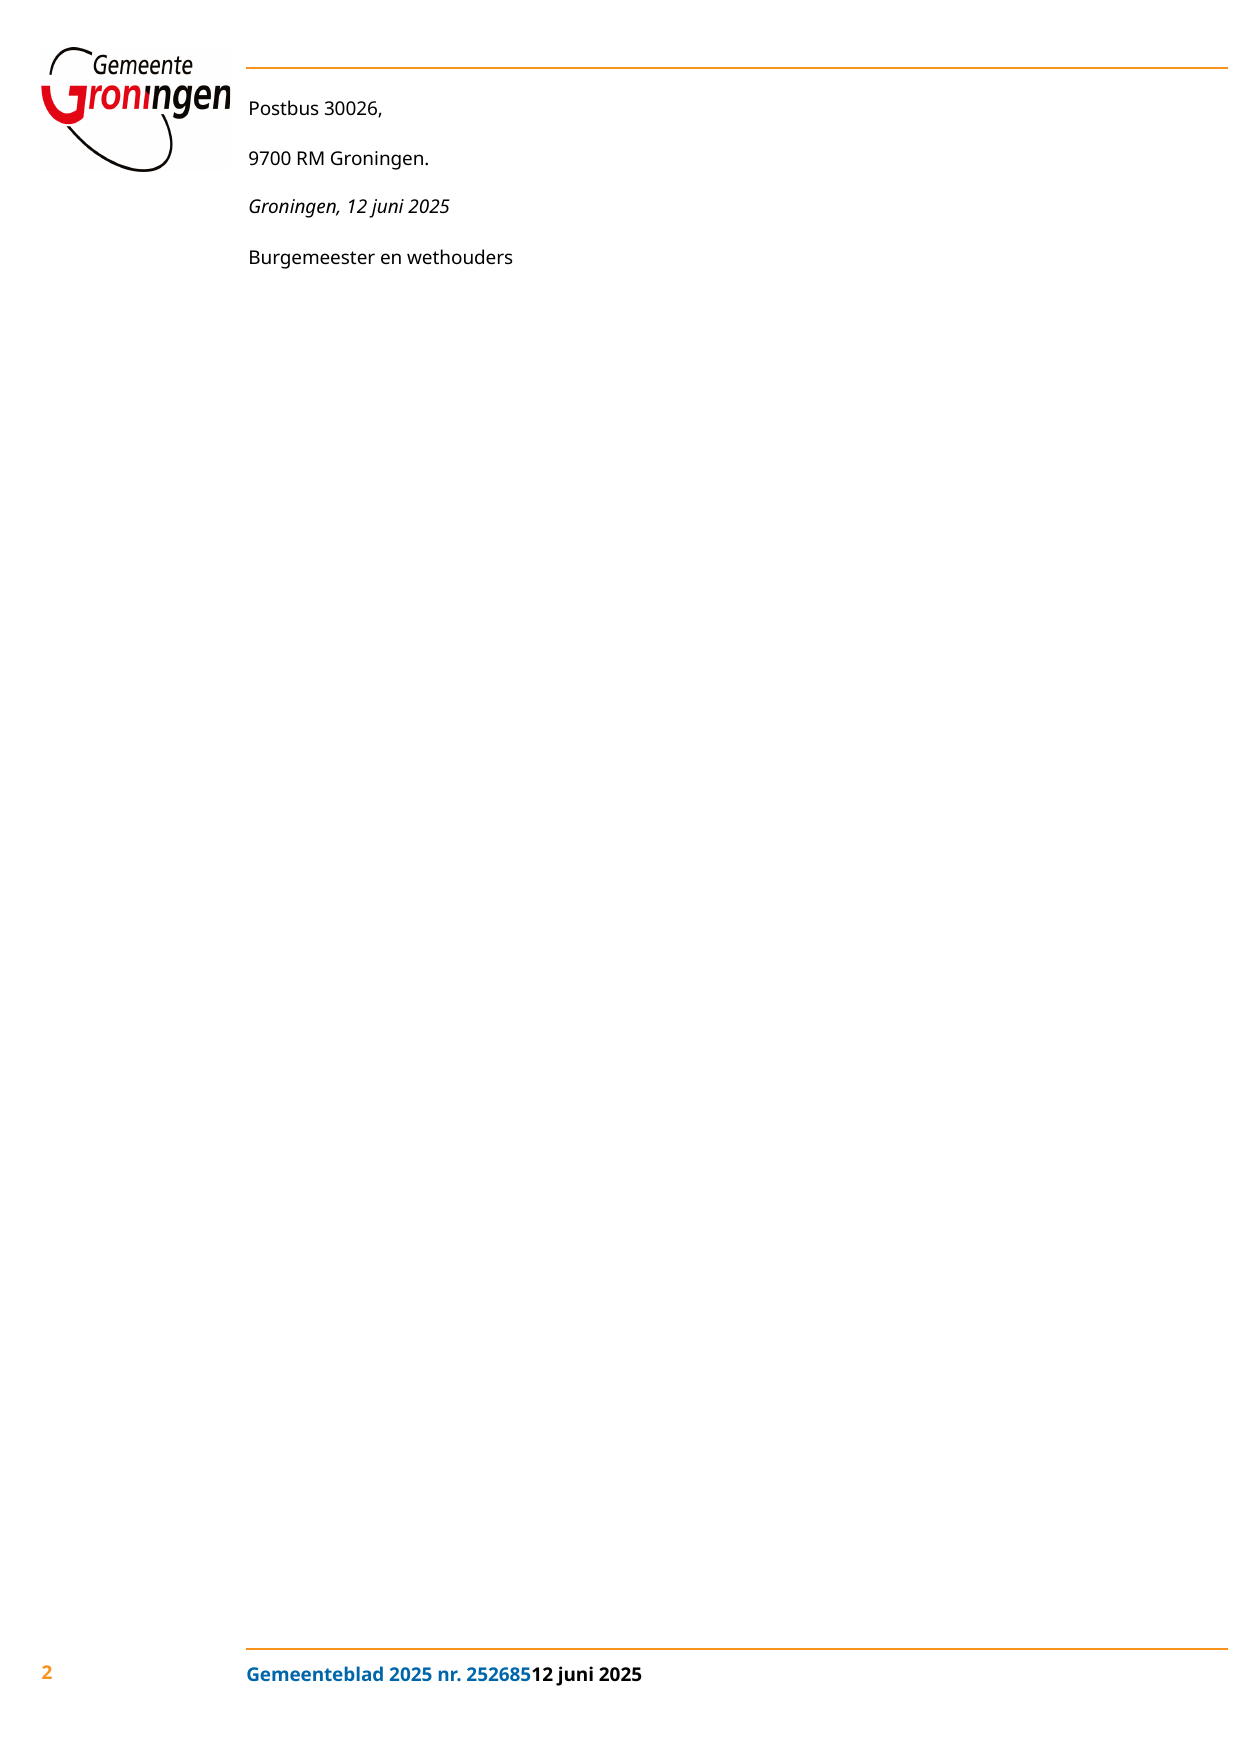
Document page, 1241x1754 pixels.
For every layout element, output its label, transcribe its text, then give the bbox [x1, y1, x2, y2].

text 9700 RM Groningen. [248, 145, 1152, 171]
text Groningen, 12 juni 2025 [248, 193, 1152, 219]
text Postbus 30026, [248, 95, 1152, 121]
text Burgemeester en wethouders [248, 244, 1152, 270]
picture [41, 47, 231, 172]
